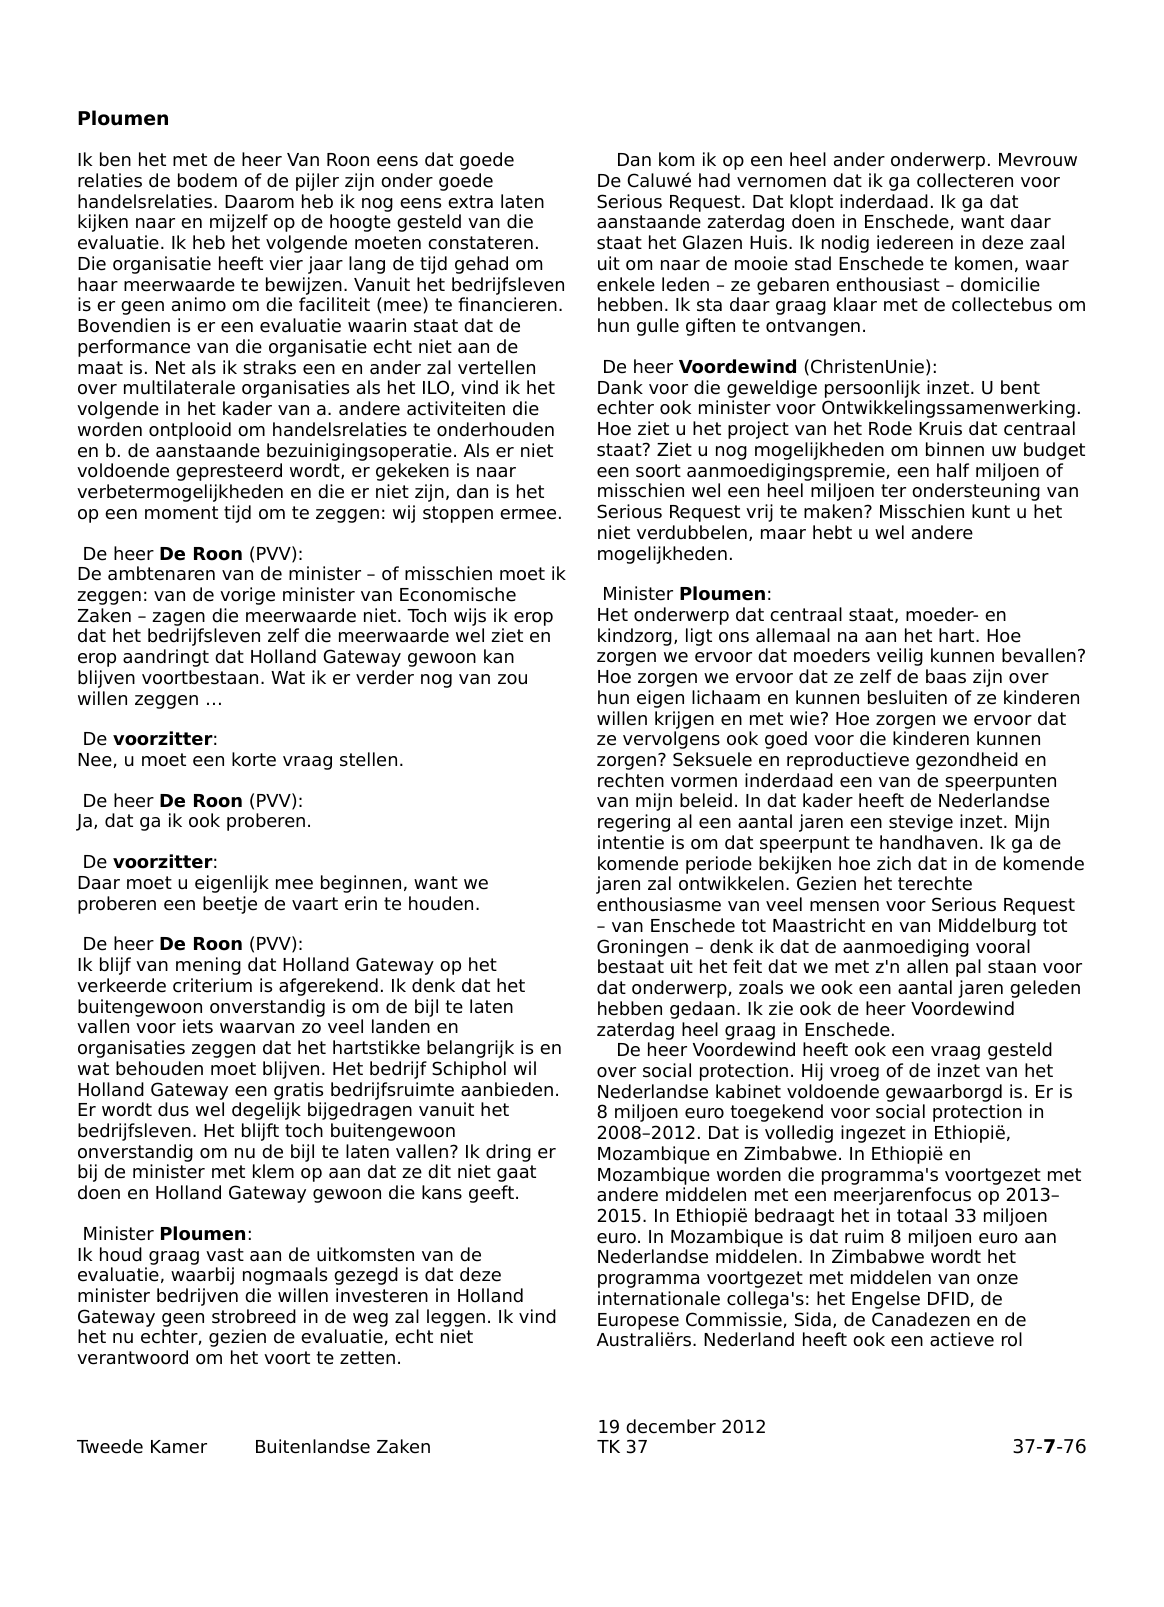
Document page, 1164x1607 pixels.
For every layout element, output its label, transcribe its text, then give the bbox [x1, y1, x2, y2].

text De heer De Roon (PVV): [77, 791, 567, 811]
text Het onderwerp dat centraal staat, moeder- en kindzorg, ligt ons allemaal na aan het hart. Hoe zorgen we ervoor dat moeders veilig kunnen bevallen? Hoe zorgen we ervoor dat ze zelf de baas zijn over hun eigen lichaam en kunnen besluiten of ze kinderen willen krijgen en met wie? Hoe zorgen we ervoor dat ze vervolgens ook goed voor die kinderen kunnen zorgen? Seksuele en reproductieve gezondheid en rechten vormen inderdaad een van de speerpunten van mijn beleid. In dat kader heeft de Nederlandse regering al een aantal jaren een stevige inzet. Mijn intentie is om dat speerpunt te handhaven. Ik ga de komende periode bekijken hoe zich dat in de komende jaren zal ontwikkelen. Gezien het terechte enthousiasme van veel mensen voor Serious Request – van Enschede tot Maastricht en van Middelburg tot Groningen – denk ik dat de aanmoediging vooral bestaat uit het feit dat we met z'n allen pal staan voor dat onderwerp, zoals we ook een aantal jaren geleden hebben gedaan. Ik zie ook de heer Voordewind zaterdag heel graag in Enschede. [596, 605, 1087, 1040]
text De voorzitter: [77, 729, 567, 750]
text Ja, dat ga ik ook proberen. [77, 811, 567, 832]
text De ambtenaren van de minister – of misschien moet ik zeggen: van de vorige minister van Economische Zaken – zagen die meerwaarde niet. Toch wijs ik erop dat het bedrijfsleven zelf die meerwaarde wel ziet en erop aandringt dat Holland Gateway gewoon kan blijven voortbestaan. Wat ik er verder nog van zou willen zeggen … [77, 564, 567, 709]
text De heer De Roon (PVV): [77, 934, 567, 955]
text De heer Voordewind (ChristenUnie): [596, 357, 1087, 377]
text Dank voor die geweldige persoonlijk inzet. U bent echter ook minister voor Ontwikkelingssamenwerking. Hoe ziet u het project van het Rode Kruis dat centraal staat? Ziet u nog mogelijkheden om binnen uw budget een soort aanmoedigingspremie, een half miljoen of misschien wel een heel miljoen ter ondersteuning van Serious Request vrij te maken? Misschien kunt u het niet verdubbelen, maar hebt u wel andere mogelijkheden. [596, 377, 1087, 564]
text Minister Ploumen: [596, 584, 1087, 605]
text Daar moet u eigenlijk mee beginnen, want we proberen een beetje de vaart erin te houden. [77, 873, 567, 914]
text Ik blijf van mening dat Holland Gateway op het verkeerde criterium is afgerekend. Ik denk dat het buitengewoon onverstandig is om de bijl te laten vallen voor iets waarvan zo veel landen en organisaties zeggen dat het hartstikke belangrijk is en wat behouden moet blijven. Het bedrijf Schiphol wil Holland Gateway een gratis bedrijfsruimte aanbieden. Er wordt dus wel degelijk bijgedragen vanuit het bedrijfsleven. Het blijft toch buitengewoon onverstandig om nu de bijl te laten vallen? Ik dring er bij de minister met klem op aan dat ze dit niet gaat doen en Holland Gateway gewoon die kans geeft. [77, 955, 567, 1204]
text Dan kom ik op een heel ander onderwerp. Mevrouw De Caluwé had vernomen dat ik ga collecteren voor Serious Request. Dat klopt inderdaad. Ik ga dat aanstaande zaterdag doen in Enschede, want daar staat het Glazen Huis. Ik nodig iedereen in deze zaal uit om naar de mooie stad Enschede te komen, waar enkele leden – ze gebaren enthousiast – domicilie hebben. Ik sta daar graag klaar met de collectebus om hun gulle giften te ontvangen. [596, 150, 1087, 337]
text De voorzitter: [77, 852, 567, 873]
text De heer De Roon (PVV): [77, 543, 567, 564]
text Minister Ploumen: [77, 1224, 567, 1244]
text Ik ben het met de heer Van Roon eens dat goede relaties de bodem of de pijler zijn onder goede handelsrelaties. Daarom heb ik nog eens extra laten kijken naar en mijzelf op de hoogte gesteld van die evaluatie. Ik heb het volgende moeten constateren. Die organisatie heeft vier jaar lang de tijd gehad om haar meerwaarde te bewijzen. Vanuit het bedrijfsleven is er geen animo om die faciliteit (mee) te financieren. Bovendien is er een evaluatie waarin staat dat de performance van die organisatie echt niet aan de maat is. Net als ik straks een en ander zal vertellen over multilaterale organisaties als het ILO, vind ik het volgende in het kader van a. andere activiteiten die worden ontplooid om handelsrelaties te onderhouden en b. de aanstaande bezuinigingsoperatie. Als er niet voldoende gepresteerd wordt, er gekeken is naar verbetermogelijkheden en die er niet zijn, dan is het op een moment tijd om te zeggen: wij stoppen ermee. [77, 150, 567, 523]
text De heer Voordewind heeft ook een vraag gesteld over social protection. Hij vroeg of de inzet van het Nederlandse kabinet voldoende gewaarborgd is. Er is 8 miljoen euro toegekend voor social protection in 2008–2012. Dat is volledig ingezet in Ethiopië, Mozambique en Zimbabwe. In Ethiopië en Mozambique worden die programma's voortgezet met andere middelen met een meerjarenfocus op 2013–2015. In Ethiopië bedraagt het in totaal 33 miljoen euro. In Mozambique is dat ruim 8 miljoen euro aan Nederlandse middelen. In Zimbabwe wordt het programma voortgezet met middelen van onze internationale collega's: het Engelse DFID, de Europese Commissie, Sida, de Canadezen en de Australiërs. Nederland heeft ook een actieve rol [596, 1040, 1087, 1351]
text Nee, u moet een korte vraag stellen. [77, 750, 567, 771]
text Ik houd graag vast aan de uitkomsten van de evaluatie, waarbij nogmaals gezegd is dat deze minister bedrijven die willen investeren in Holland Gateway geen strobreed in de weg zal leggen. Ik vind het nu echter, gezien de evaluatie, echt niet verantwoord om het voort te zetten. [77, 1244, 567, 1369]
